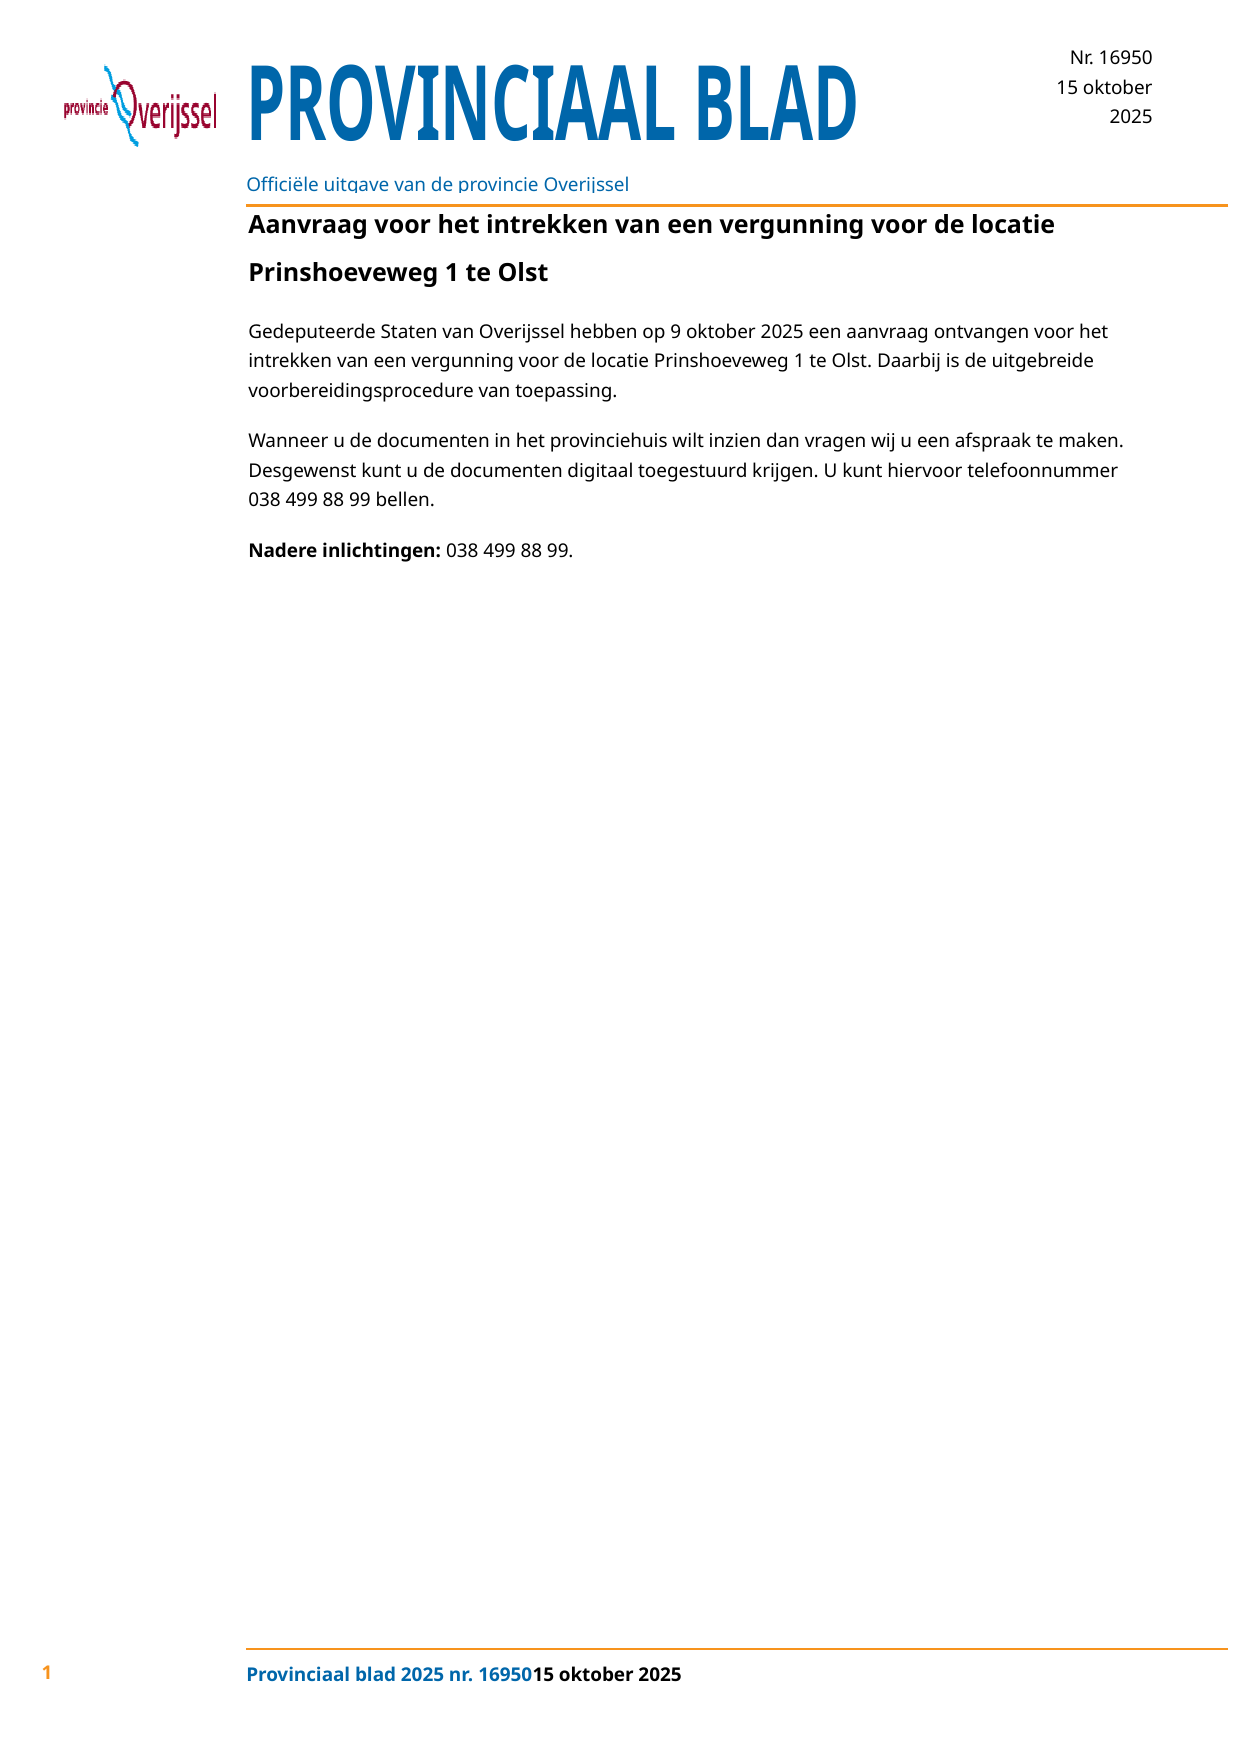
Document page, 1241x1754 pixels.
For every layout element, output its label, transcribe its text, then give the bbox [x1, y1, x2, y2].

text Wanneer u de documenten in het provinciehuis wilt inzien dan vragen wij u een afspraak te maken. Desgewenst kunt u de documenten digitaal toegestuurd krijgen. U kunt hiervoor telefoonnummer 038 499 88 99 bellen. [248, 427, 1152, 512]
picture [41, 47, 231, 172]
text Aanvraag voor het intrekken van een vergunning voor de locatie Prinshoeveweg 1 te Olst [248, 207, 1152, 288]
text Gedeputeerde Staten van Overijssel hebben op 9 oktober 2025 een aanvraag ontvangen voor het intrekken van een vergunning voor de locatie Prinshoeveweg 1 te Olst. Daarbij is de uitgebreide voorbereidingsprocedure van toepassing. [248, 318, 1152, 403]
text Nadere inlichtingen: 038 499 88 99. [248, 537, 1152, 563]
